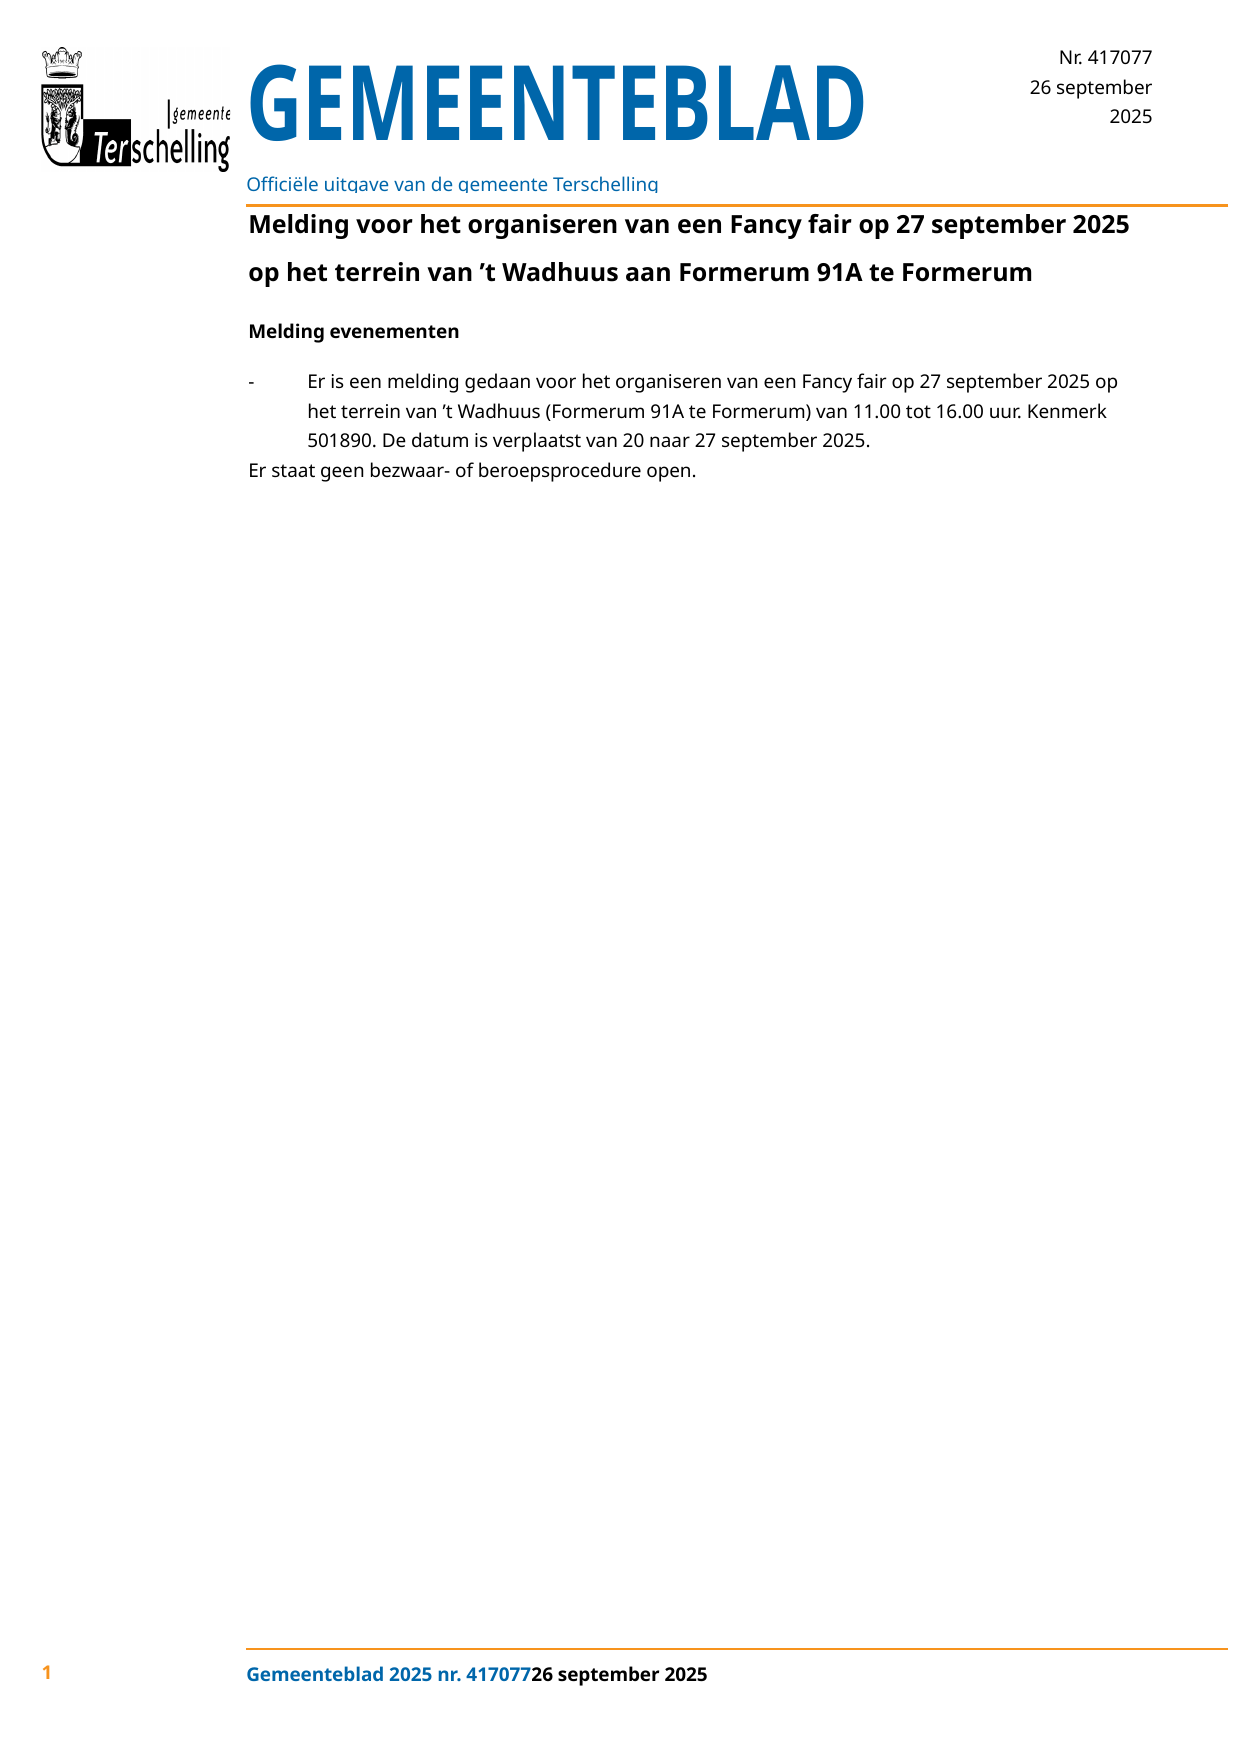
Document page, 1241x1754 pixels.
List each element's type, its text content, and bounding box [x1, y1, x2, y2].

picture [41, 47, 231, 172]
text Melding voor het organiseren van een Fancy fair op 27 september 2025 op het terrein van ’t Wadhuus aan Formerum 91A te Formerum [248, 207, 1152, 288]
text Er staat geen bezwaar- of beroepsprocedure open. [248, 457, 1152, 483]
text Melding evenementen [248, 318, 1152, 344]
list Er is een melding gedaan voor het organiseren van een Fancy fair op 27 september 2025 op het terrein van ’t Wadhuus (Formerum 91A te Formerum) van 11.00 tot 16.00 uur. Kenmerk 501890. De datum is verplaatst van 20 naar 27 september 2025. [248, 368, 1152, 453]
